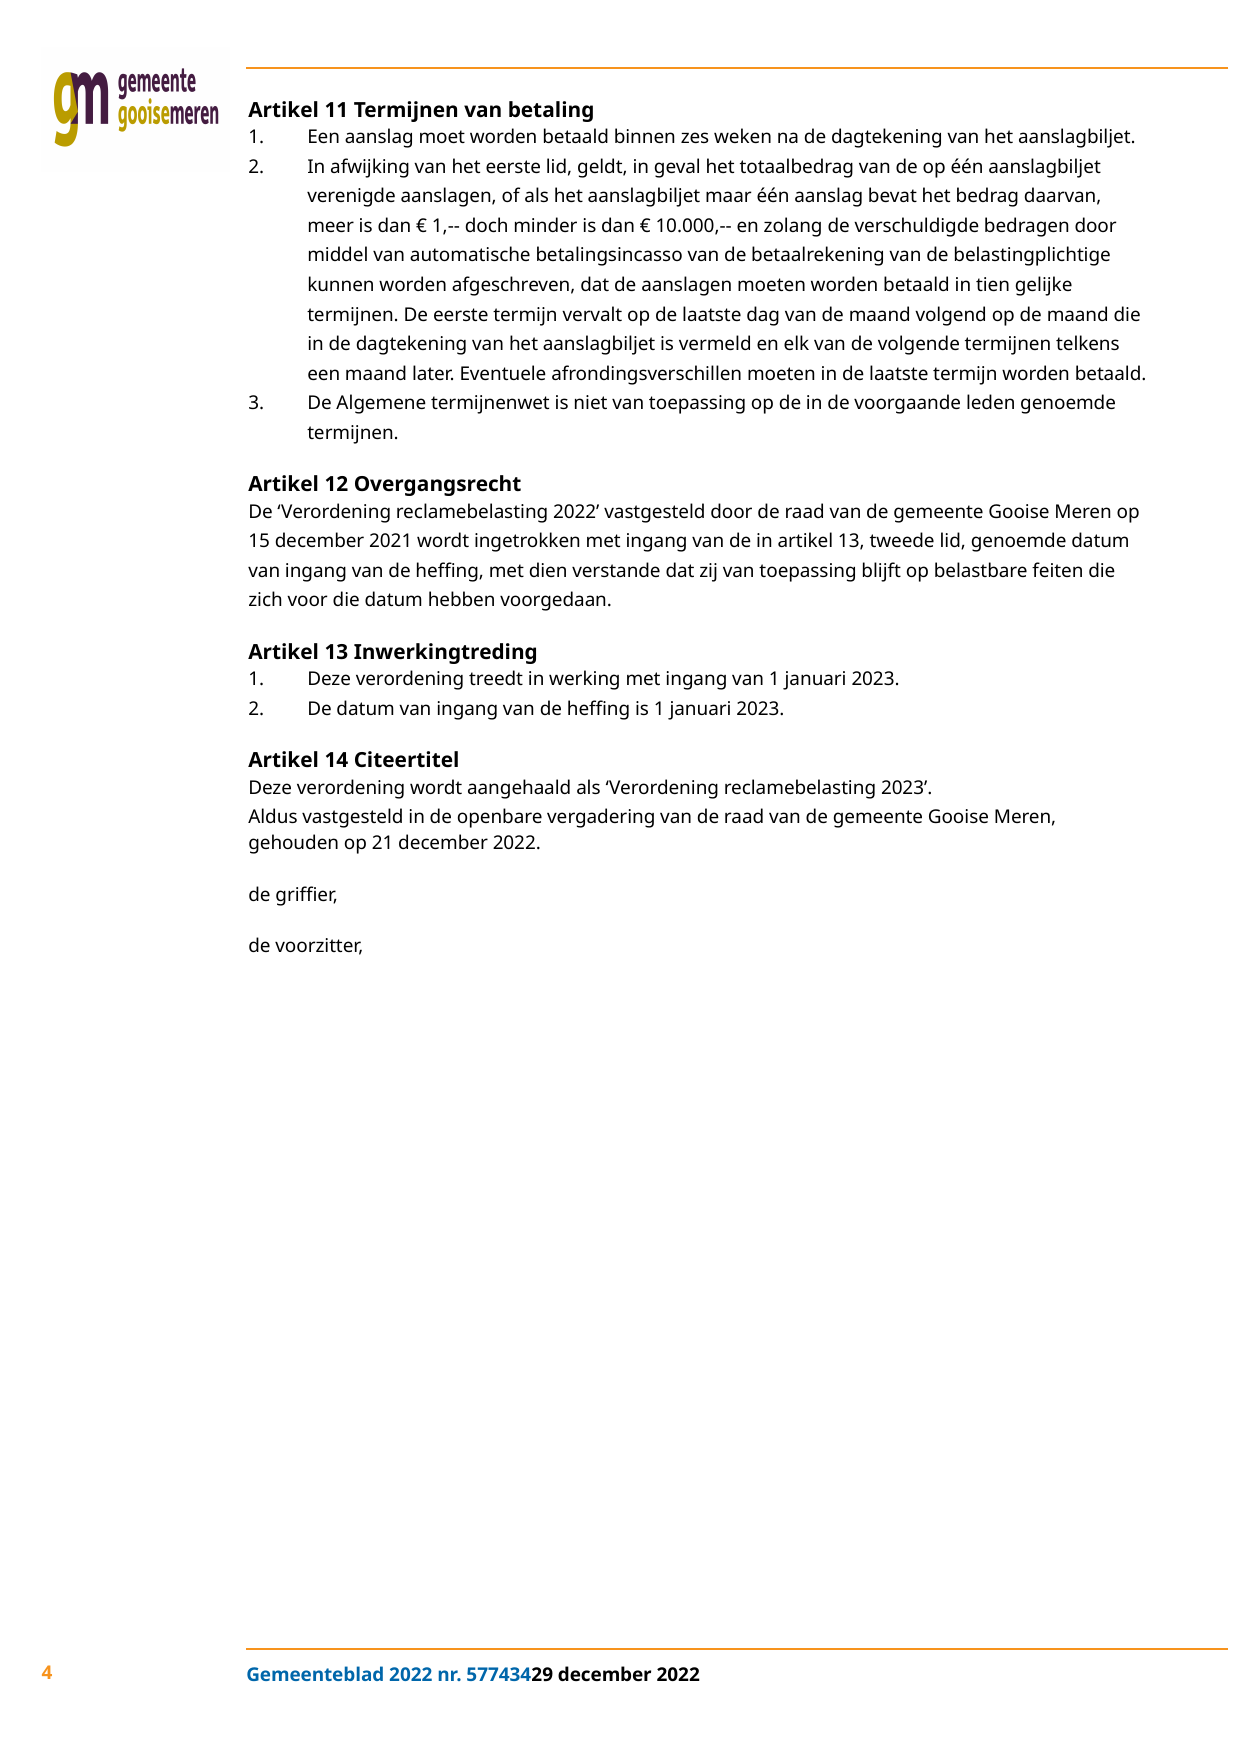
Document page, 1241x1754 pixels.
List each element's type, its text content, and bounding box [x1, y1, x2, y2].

list Een aanslag moet worden betaald binnen zes weken na de dagtekening van het aanslagbiljet. [248, 123, 1152, 149]
list Deze verordening treedt in werking met ingang van 1 januari 2023. [248, 666, 1152, 691]
text de voorzitter, [248, 932, 1152, 958]
picture [41, 47, 231, 172]
text Deze verordening wordt aangehaald als ‘Verordening reclamebelasting 2023’. [248, 774, 1152, 800]
text Artikel 11 Termijnen van betaling [248, 95, 1152, 123]
text Artikel 14 Citeertitel [248, 746, 1152, 774]
list In afwijking van het eerste lid, geldt, in geval het totaalbedrag van de op één aanslagbiljet verenigde aanslagen, of als het aanslagbiljet maar één aanslag bevat het bedrag daarvan, meer is dan € 1,-- doch minder is dan € 10.000,-- en zolang de verschuldigde bedragen door middel van automatische betalingsincasso van de betaalrekening van de belastingplichtige kunnen worden afgeschreven, dat de aanslagen moeten worden betaald in tien gelijke termijnen. De eerste termijn vervalt op de laatste dag van de maand volgend op de maand die in de dagtekening van het aanslagbiljet is vermeld en elk van de volgende termijnen telkens een maand later. Eventuele afrondingsverschillen moeten in de laatste termijn worden betaald. [248, 153, 1152, 386]
list De Algemene termijnenwet is niet van toepassing op de in de voorgaande leden genoemde termijnen. [248, 389, 1152, 445]
text De ‘Verordening reclamebelasting 2022’ vastgesteld door de raad van de gemeente Gooise Meren op 15 december 2021 wordt ingetrokken met ingang van de in artikel 13, tweede lid, genoemde datum van ingang van de heffing, met dien verstande dat zij van toepassing blijft op belastbare feiten die zich voor die datum hebben voorgedaan. [248, 498, 1152, 612]
text Aldus vastgesteld in de openbare vergadering van de raad van de gemeente Gooise Meren, gehouden op 21 december 2022. [248, 803, 1152, 855]
list De datum van ingang van de heffing is 1 januari 2023. [248, 695, 1152, 721]
text Artikel 13 Inwerkingtreding [248, 637, 1152, 666]
text Artikel 12 Overgangsrecht [248, 469, 1152, 498]
text de griffier, [248, 881, 1152, 906]
